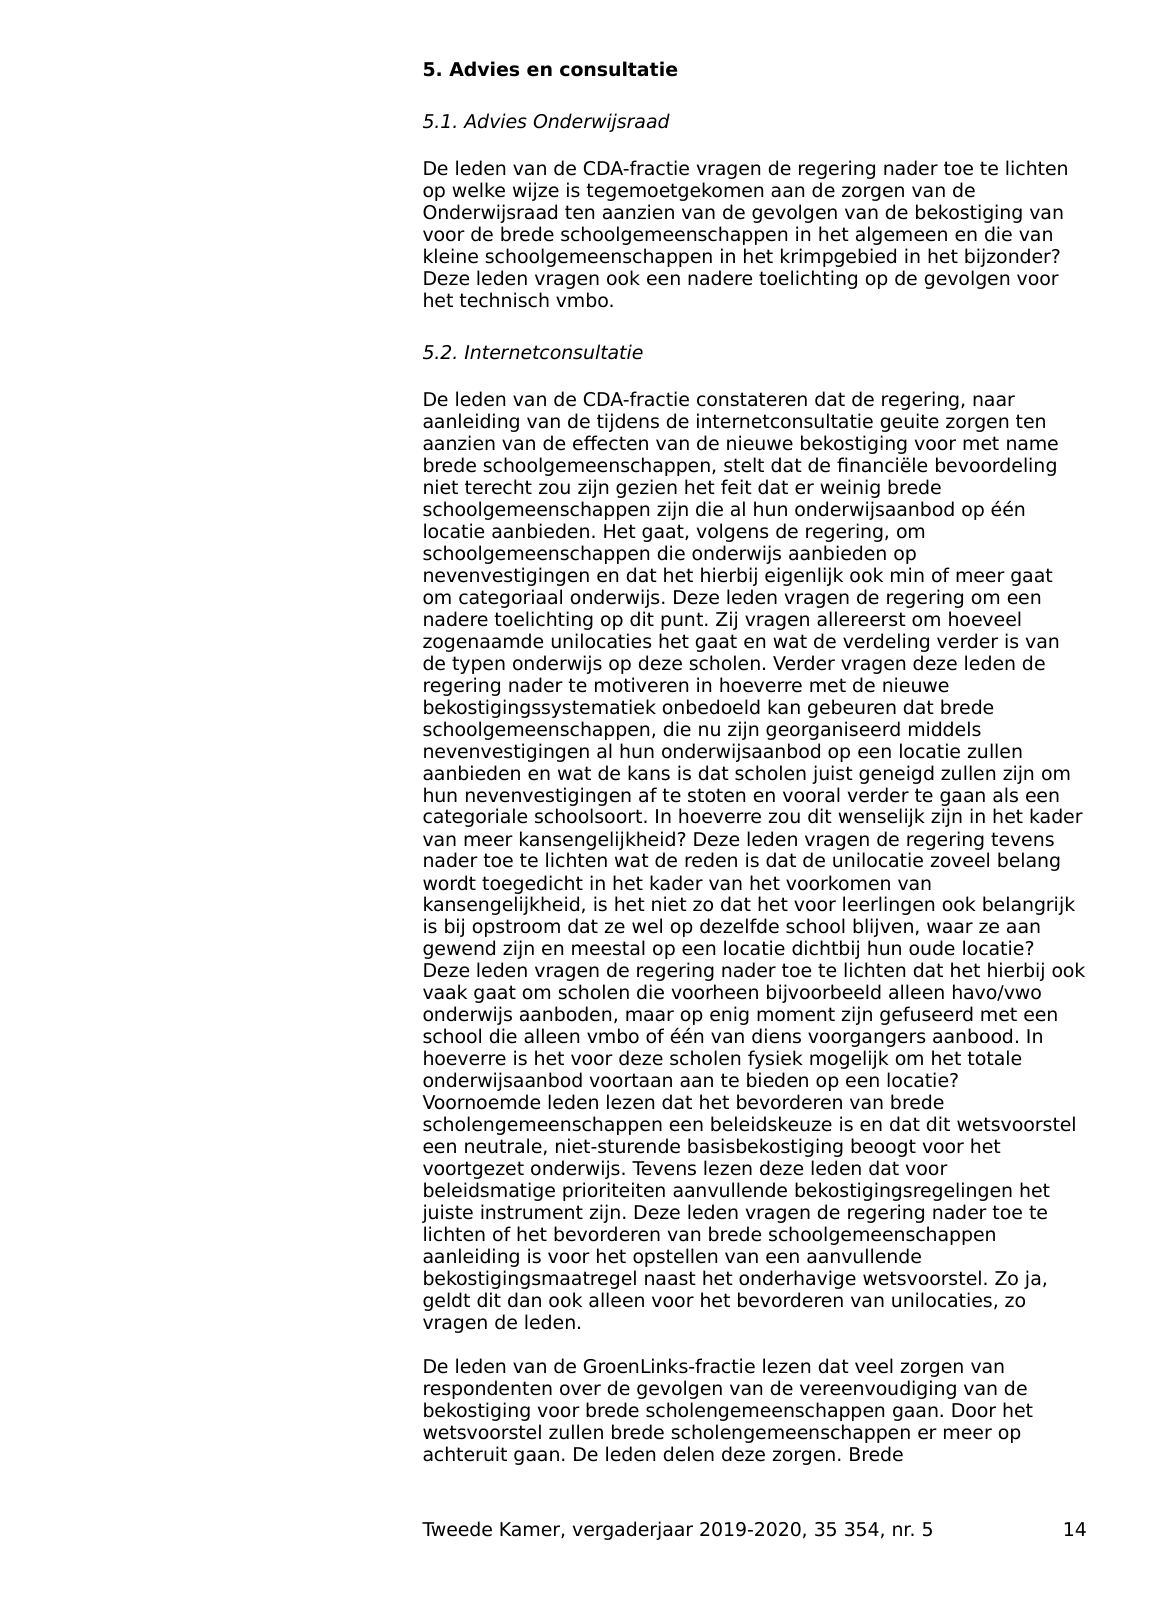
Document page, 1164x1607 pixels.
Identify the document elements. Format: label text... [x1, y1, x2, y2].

subtitle 5. Advies en consultatie [422, 59, 1087, 81]
text Voornoemde leden lezen dat het bevorderen van brede scholengemeenschappen een beleidskeuze is en dat dit wetsvoorstel een neutrale, niet-sturende basisbekostiging beoogt voor het voortgezet onderwijs. Tevens lezen deze leden dat voor beleidsmatige prioriteiten aanvullende bekostigingsregelingen het juiste instrument zijn. Deze leden vragen de regering nader toe te lichten of het bevorderen van brede schoolgemeenschappen aanleiding is voor het opstellen van een aanvullende bekostigingsmaatregel naast het onderhavige wetsvoorstel. Zo ja, geldt dit dan ook alleen voor het bevorderen van unilocaties, zo vragen de leden. [422, 1092, 1087, 1334]
text De leden van de CDA-fractie constateren dat de regering, naar aanleiding van de tijdens de internetconsultatie geuite zorgen ten aanzien van de effecten van de nieuwe bekostiging voor met name brede schoolgemeenschappen, stelt dat de financiële bevoordeling niet terecht zou zijn gezien het feit dat er weinig brede schoolgemeenschappen zijn die al hun onderwijsaanbod op één locatie aanbieden. Het gaat, volgens de regering, om schoolgemeenschappen die onderwijs aanbieden op nevenvestigingen en dat het hierbij eigenlijk ook min of meer gaat om categoriaal onderwijs. Deze leden vragen de regering om een nadere toelichting op dit punt. Zij vragen allereerst om hoeveel zogenaamde unilocaties het gaat en wat de verdeling verder is van de typen onderwijs op deze scholen. Verder vragen deze leden de regering nader te motiveren in hoeverre met de nieuwe bekostigingssystematiek onbedoeld kan gebeuren dat brede schoolgemeenschappen, die nu zijn georganiseerd middels nevenvestigingen al hun onderwijsaanbod op een locatie zullen aanbieden en wat de kans is dat scholen juist geneigd zullen zijn om hun nevenvestigingen af te stoten en vooral verder te gaan als een categoriale schoolsoort. In hoeverre zou dit wenselijk zijn in het kader van meer kansengelijkheid? Deze leden vragen de regering tevens nader toe te lichten wat de reden is dat de unilocatie zoveel belang wordt toegedicht in het kader van het voorkomen van kansengelijkheid, is het niet zo dat het voor leerlingen ook belangrijk is bij opstroom dat ze wel op dezelfde school blijven, waar ze aan gewend zijn en meestal op een locatie dichtbij hun oude locatie? Deze leden vragen de regering nader toe te lichten dat het hierbij ook vaak gaat om scholen die voorheen bijvoorbeeld alleen havo/vwo onderwijs aanboden, maar op enig moment zijn gefuseerd met een school die alleen vmbo of één van diens voorgangers aanbood. In hoeverre is het voor deze scholen fysiek mogelijk om het totale onderwijsaanbod voortaan aan te bieden op een locatie? [422, 389, 1087, 1092]
subtitle 5.2. Internetconsultatie [422, 342, 1087, 364]
subtitle 5.1. Advies Onderwijsraad [422, 111, 1087, 133]
text De leden van de GroenLinks-fractie lezen dat veel zorgen van respondenten over de gevolgen van de vereenvoudiging van de bekostiging voor brede scholengemeenschappen gaan. Door het wetsvoorstel zullen brede scholengemeenschappen er meer op achteruit gaan. De leden delen deze zorgen. Brede [422, 1356, 1087, 1466]
text De leden van de CDA-fractie vragen de regering nader toe te lichten op welke wijze is tegemoetgekomen aan de zorgen van de Onderwijsraad ten aanzien van de gevolgen van de bekostiging van voor de brede schoolgemeenschappen in het algemeen en die van kleine schoolgemeenschappen in het krimpgebied in het bijzonder? Deze leden vragen ook een nadere toelichting op de gevolgen voor het technisch vmbo. [422, 158, 1087, 312]
